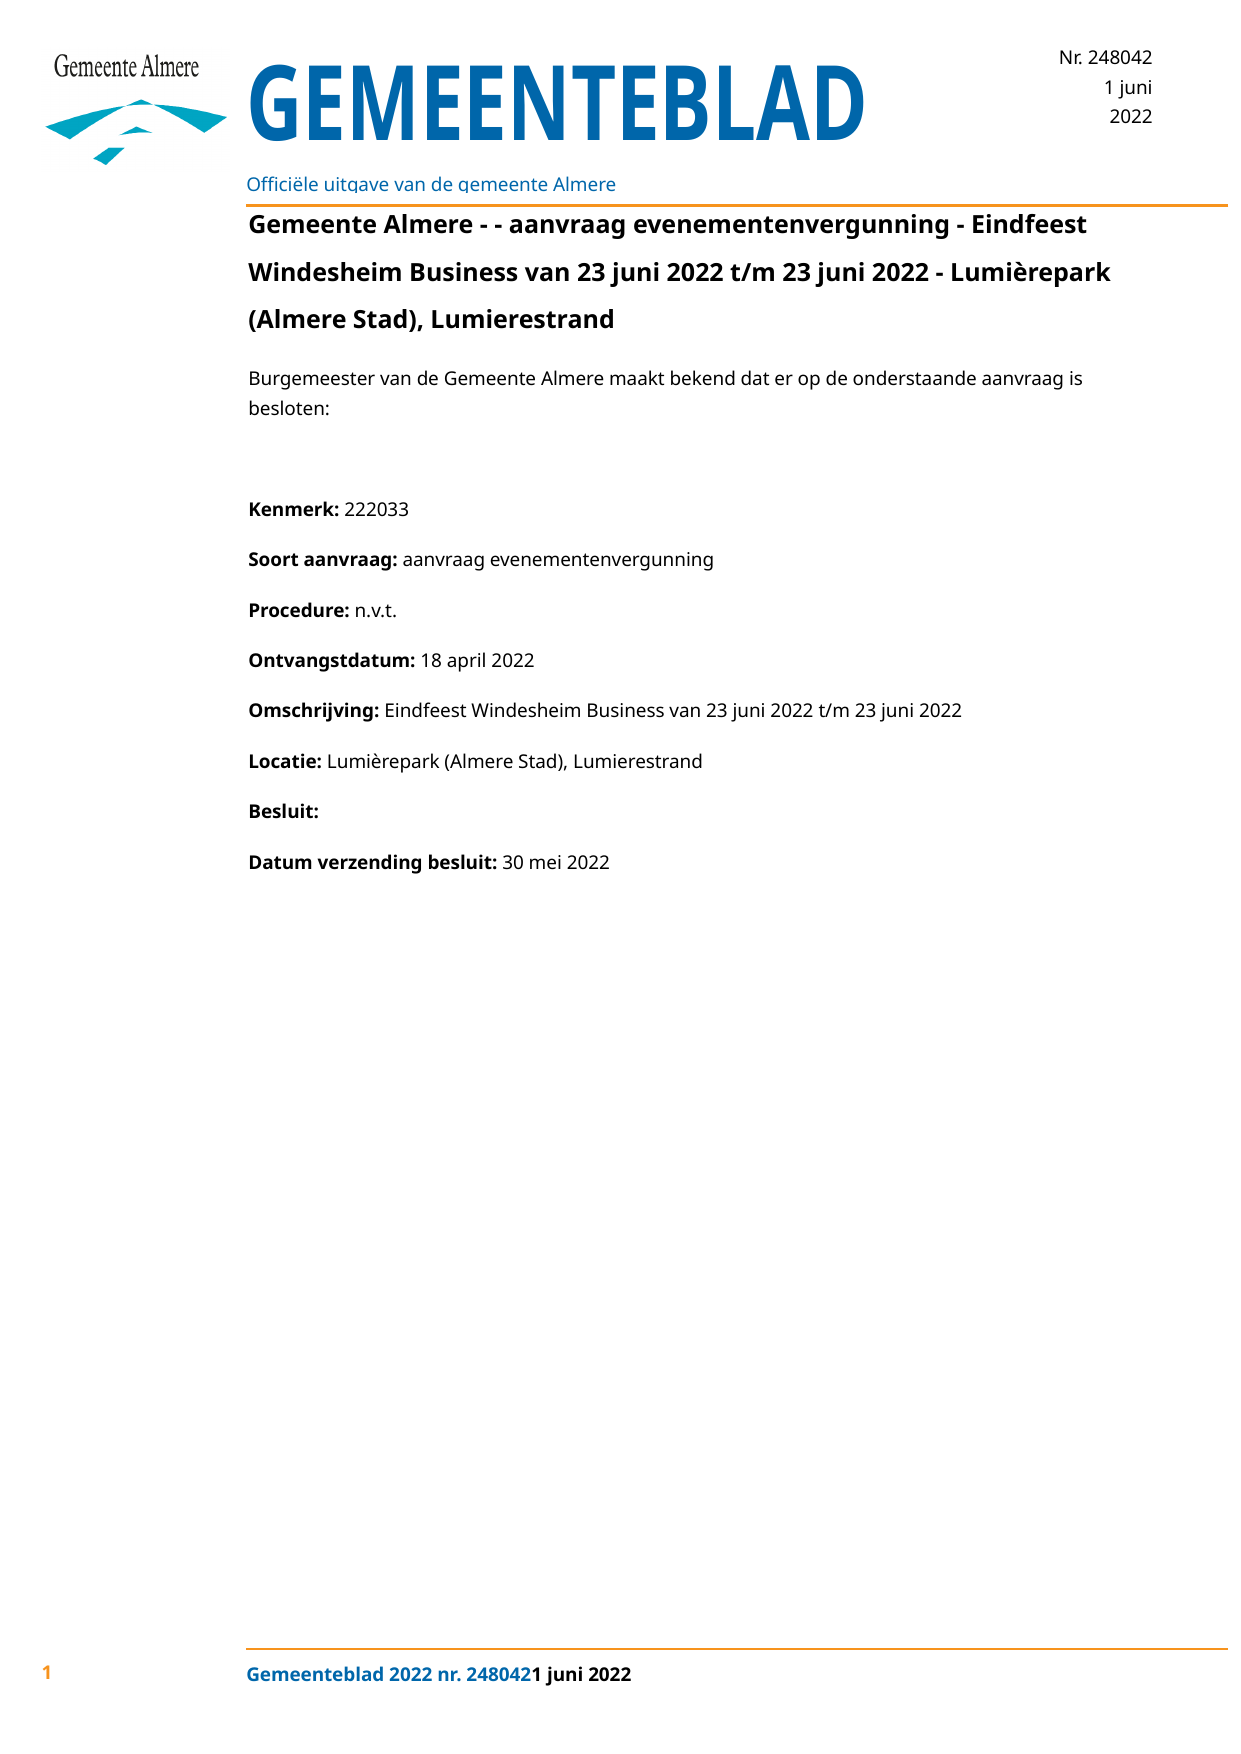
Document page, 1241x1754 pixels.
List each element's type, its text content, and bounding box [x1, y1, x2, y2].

text Gemeente Almere - - aanvraag evenementenvergunning - Eindfeest Windesheim Business van 23 juni 2022 t/m 23 juni 2022 - Lumièrepark (Almere Stad), Lumierestrand [248, 207, 1152, 336]
text Ontvangstdatum: 18 april 2022 [248, 647, 1152, 673]
text Besluit: [248, 798, 1152, 824]
picture [41, 47, 231, 172]
text Soort aanvraag: aanvraag evenementenvergunning [248, 546, 1152, 572]
text Omschrijving: Eindfeest Windesheim Business van 23 juni 2022 t/m 23 juni 2022 [248, 698, 1152, 723]
text Burgemeester van de Gemeente Almere maakt bekend dat er op de onderstaande aanvraag is besloten: [248, 366, 1152, 421]
text Kenmerk: 222033 [248, 496, 1152, 522]
text Locatie: Lumièrepark (Almere Stad), Lumierestrand [248, 748, 1152, 774]
text Procedure: n.v.t. [248, 597, 1152, 622]
text Datum verzending besluit: 30 mei 2022 [248, 849, 1152, 874]
